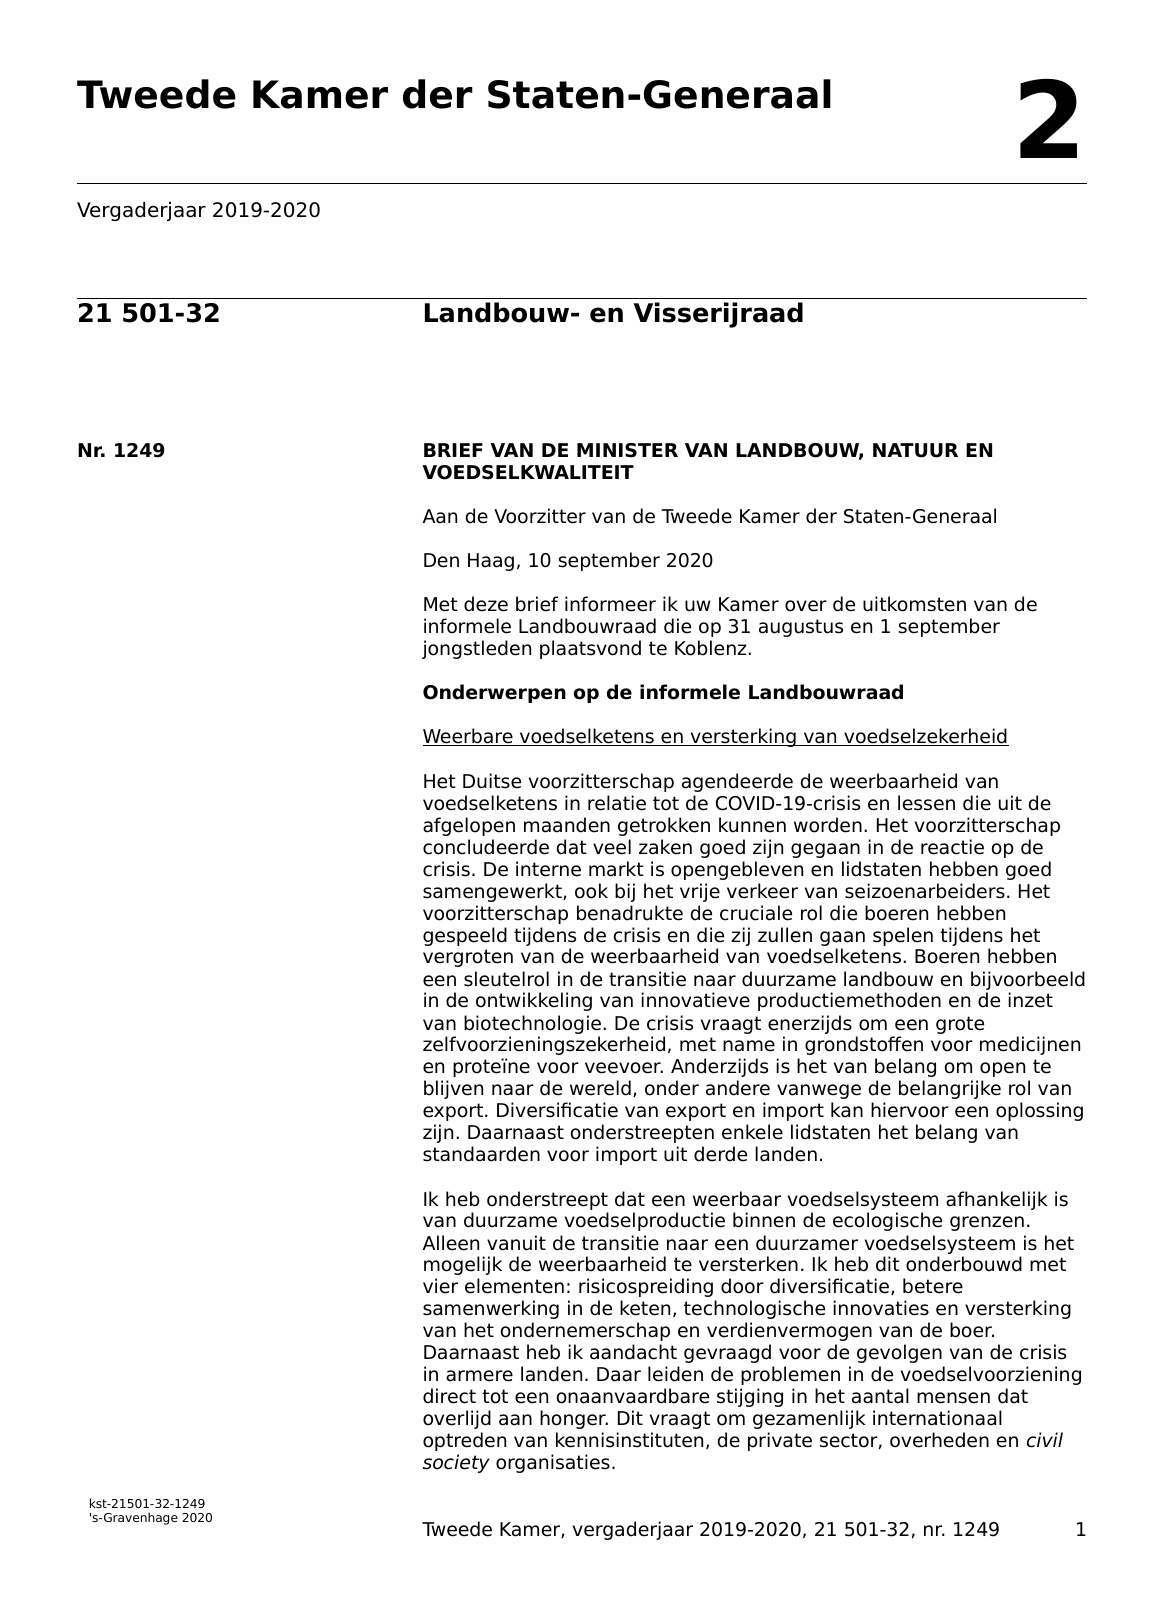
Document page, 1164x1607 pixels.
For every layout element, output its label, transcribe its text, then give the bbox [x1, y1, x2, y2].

subtitle Weerbare voedselketens en versterking van voedselzekerheid [422, 726, 1087, 748]
subtitle Onderwerpen op de informele Landbouwraad [422, 682, 1087, 704]
table_header Tweede Kamer der Staten-Generaal [77, 59, 886, 183]
text 's-Gravenhage 2020 [88, 1511, 323, 1525]
text Het Duitse voorzitterschap agendeerde de weerbaarheid van voedselketens in relatie tot de COVID-19-crisis en lessen die uit de afgelopen maanden getrokken kunnen worden. Het voorzitterschap concludeerde dat veel zaken goed zijn gegaan in de reactie op de crisis. De interne markt is opengebleven en lidstaten hebben goed samengewerkt, ook bij het vrije verkeer van seizoenarbeiders. Het voorzitterschap benadrukte de cruciale rol die boeren hebben gespeeld tijdens de crisis en die zij zullen gaan spelen tijdens het vergroten van de weerbaarheid van voedselketens. Boeren hebben een sleutelrol in de transitie naar duurzame landbouw en bijvoorbeeld in de ontwikkeling van innovatieve productiemethoden en de inzet van biotechnologie. De crisis vraagt enerzijds om een grote zelfvoorzieningszekerheid, met name in grondstoffen voor medicijnen en proteïne voor veevoer. Anderzijds is het van belang om open te blijven naar de wereld, onder andere vanwege de belangrijke rol van export. Diversificatie van export en import kan hiervoor een oplossing zijn. Daarnaast onderstreepten enkele lidstaten het belang van standaarden voor import uit derde landen. [422, 771, 1087, 1166]
text Aan de Voorzitter van de Tweede Kamer der Staten-Generaal [422, 506, 1087, 528]
text kst-21501-32-1249 [88, 1497, 323, 1511]
table_header 2 [886, 59, 1087, 183]
subtitle Nr. 1249 BRIEF VAN DE MINISTER VAN LANDBOUW, NATUUR EN VOEDSELKWALITEIT [77, 440, 1087, 484]
text Ik heb onderstreept dat een weerbaar voedselsysteem afhankelijk is van duurzame voedselproductie binnen de ecologische grenzen. Alleen vanuit de transitie naar een duurzamer voedselsysteem is het mogelijk de weerbaarheid te versterken. Ik heb dit onderbouwd met vier elementen: risicospreiding door diversificatie, betere samenwerking in de keten, technologische innovaties en versterking van het ondernemerschap en verdienvermogen van de boer. Daarnaast heb ik aandacht gevraagd voor de gevolgen van de crisis in armere landen. Daar leiden de problemen in de voedselvoorziening direct tot een onaanvaardbare stijging in het aantal mensen dat overlijd aan honger. Dit vraagt om gezamenlijk internationaal optreden van kennisinstituten, de private sector, overheden en civil society organisaties. [422, 1188, 1087, 1474]
text Den Haag, 10 september 2020 [422, 550, 1087, 572]
subtitle 21 501-32 Landbouw- en Visserijraad [77, 299, 1087, 329]
table_cell Vergaderjaar 2019-2020 [77, 184, 1087, 298]
text Met deze brief informeer ik uw Kamer over de uitkomsten van de informele Landbouwraad die op 31 augustus en 1 september jongstleden plaatsvond te Koblenz. [422, 594, 1087, 660]
